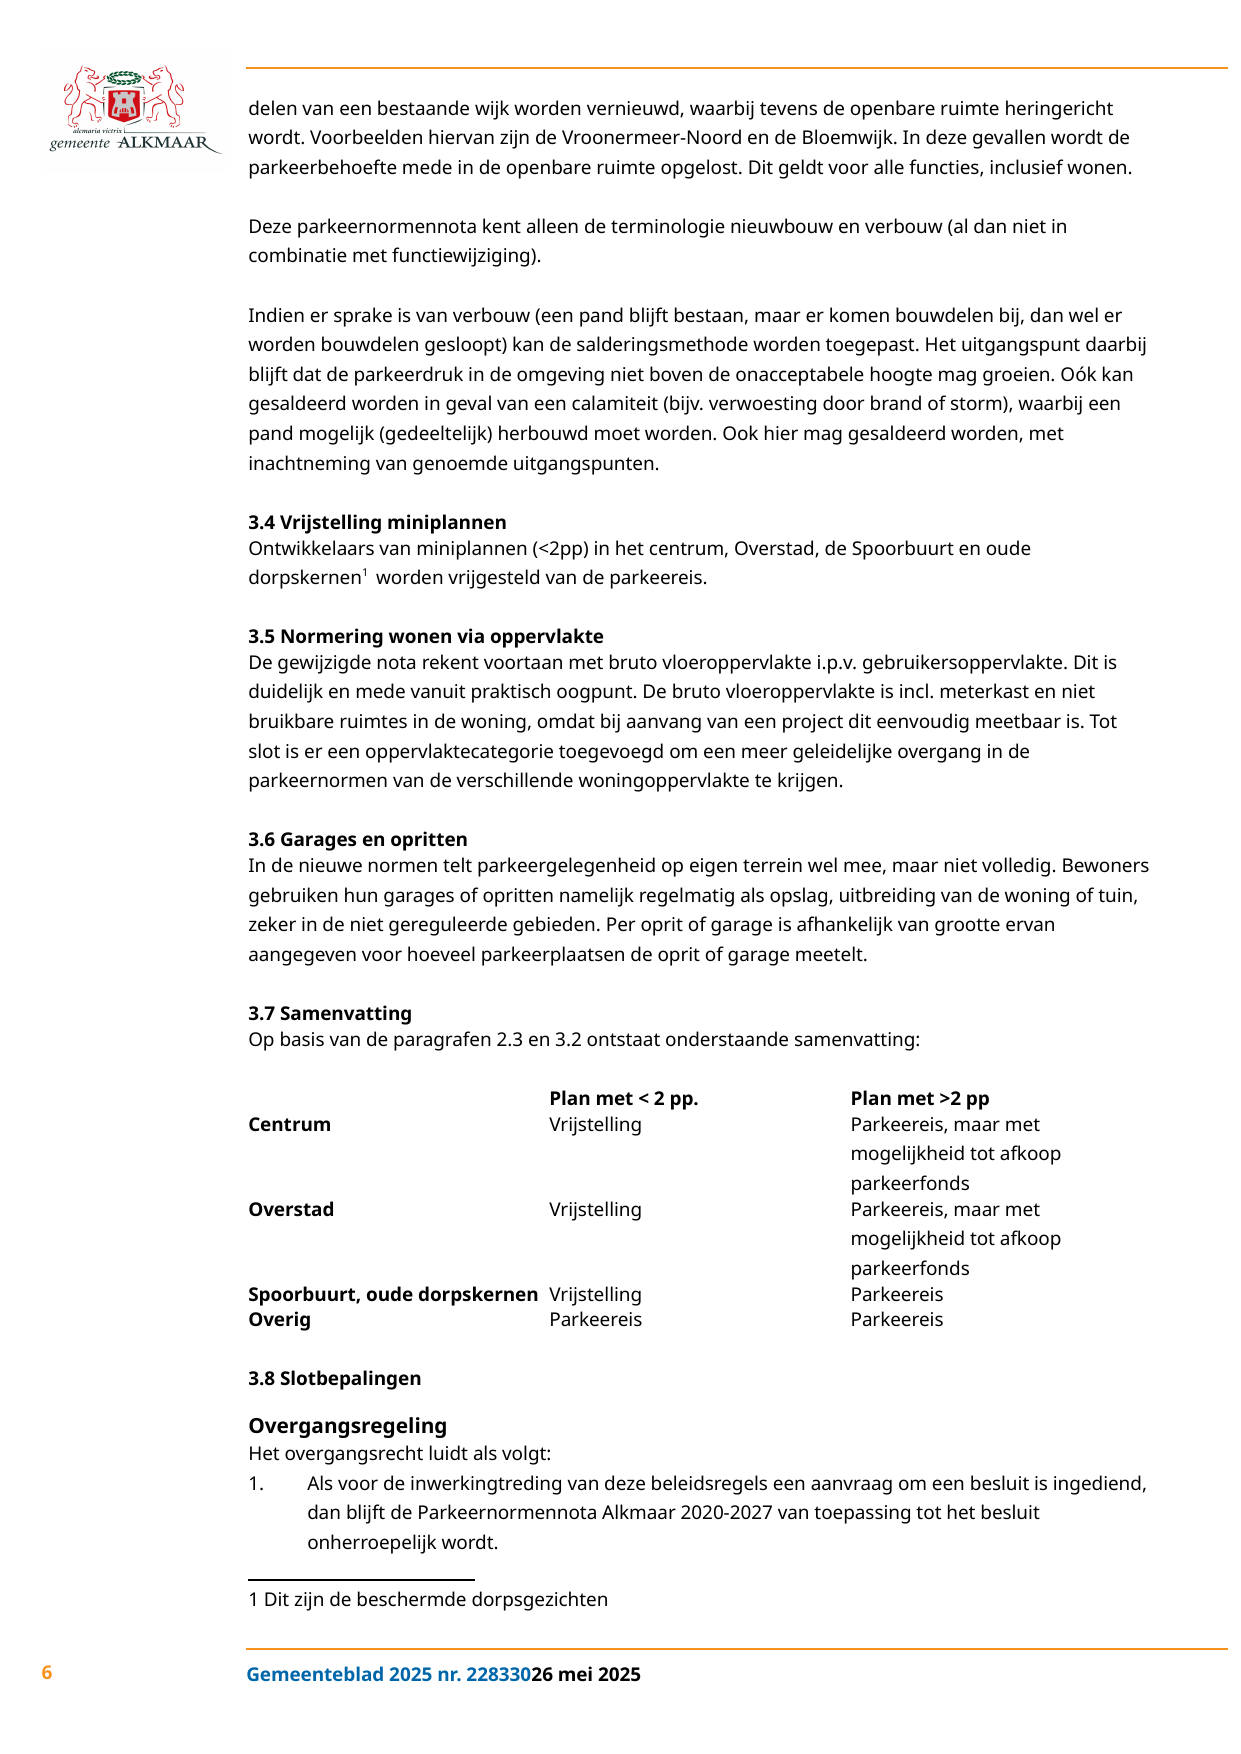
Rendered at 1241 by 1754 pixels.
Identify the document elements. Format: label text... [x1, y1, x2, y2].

text Indien er sprake is van verbouw (een pand blijft bestaan, maar er komen bouwdelen bij, dan wel er worden bouwdelen gesloopt) kan de salderingsmethode worden toegepast. Het uitgangspunt daarbij blijft dat de parkeerdruk in de omgeving niet boven de onacceptabele hoogte mag groeien. Oók kan gesaldeerd worden in geval van een calamiteit (bijv. verwoesting door brand of storm), waarbij een pand mogelijk (gedeeltelijk) herbouwd moet worden. Ook hier mag gesaldeerd worden, met inachtneming van genoemde uitgangspunten. [248, 302, 1152, 476]
table_cell Overstad [248, 1196, 549, 1281]
text Het overgangsrecht luidt als volgt: [248, 1440, 1152, 1466]
list Als voor de inwerkingtreding van deze beleidsregels een aanvraag om een besluit is ingediend, dan blijft de Parkeernormennota Alkmaar 2020-2027 van toepassing tot het besluit onherroepelijk wordt. [248, 1470, 1152, 1554]
table_header Plan met >2 pp [850, 1085, 1152, 1111]
table_cell Parkeereis, maar met mogelijkheid tot afkoop parkeerfonds [850, 1111, 1152, 1196]
text Deze parkeernormennota kent alleen de terminologie nieuwbouw en verbouw (al dan niet in combinatie met functiewijziging). [248, 213, 1152, 268]
table_cell Parkeereis [850, 1307, 1152, 1332]
table_cell Spoorbuurt, oude dorpskernen [248, 1281, 549, 1307]
text De gewijzigde nota rekent voortaan met bruto vloeroppervlakte i.p.v. gebruikersoppervlakte. Dit is duidelijk en mede vanuit praktisch oogpunt. De bruto vloeroppervlakte is incl. meterkast en niet bruikbare ruimtes in de woning, omdat bij aanvang van een project dit eenvoudig meetbaar is. Tot slot is er een oppervlaktecategorie toegevoegd om een meer geleidelijke overgang in de parkeernormen van de verschillende woningoppervlakte te krijgen. [248, 649, 1152, 793]
text delen van een bestaande wijk worden vernieuwd, waarbij tevens de openbare ruimte heringericht wordt. Voorbeelden hiervan zijn de Vroonermeer-Noord en de Bloemwijk. In deze gevallen wordt de parkeerbehoefte mede in de openbare ruimte opgelost. Dit geldt voor alle functies, inclusief wonen. [248, 95, 1152, 180]
table_cell Vrijstelling [549, 1196, 850, 1281]
text 3.5 Normering wonen via oppervlakte [248, 623, 1152, 649]
table_cell Parkeereis [850, 1281, 1152, 1307]
text 3.8 Slotbepalingen [248, 1365, 1152, 1391]
table_cell Centrum [248, 1111, 549, 1196]
table_cell Parkeereis, maar met mogelijkheid tot afkoop parkeerfonds [850, 1196, 1152, 1281]
text Op basis van de paragrafen 2.3 en 3.2 ontstaat onderstaande samenvatting: [248, 1026, 1152, 1052]
table_cell Vrijstelling [549, 1281, 850, 1307]
text 3.7 Samenvatting [248, 1000, 1152, 1026]
text Dit zijn de beschermde dorpsgezichten [248, 1586, 1152, 1612]
table_cell Overig [248, 1307, 549, 1332]
table_header [248, 1085, 549, 1111]
picture [41, 47, 231, 172]
text Ontwikkelaars van miniplannen (<2pp) in het centrum, Overstad, de Spoorbuurt en oude dorpskernen worden vrijgesteld van de parkeereis. [248, 535, 1152, 590]
text In de nieuwe normen telt parkeergelegenheid op eigen terrein wel mee, maar niet volledig. Bewoners gebruiken hun garages of opritten namelijk regelmatig als opslag, uitbreiding van de woning of tuin, zeker in de niet gereguleerde gebieden. Per oprit of garage is afhankelijk van grootte ervan aangegeven voor hoeveel parkeerplaatsen de oprit of garage meetelt. [248, 852, 1152, 967]
text 3.6 Garages en opritten [248, 827, 1152, 852]
table_cell Vrijstelling [549, 1111, 850, 1196]
text 3.4 Vrijstelling miniplannen [248, 509, 1152, 535]
table_cell Parkeereis [549, 1307, 850, 1332]
text Overgangsregeling [248, 1412, 1152, 1440]
table_header Plan met < 2 pp. [549, 1085, 850, 1111]
